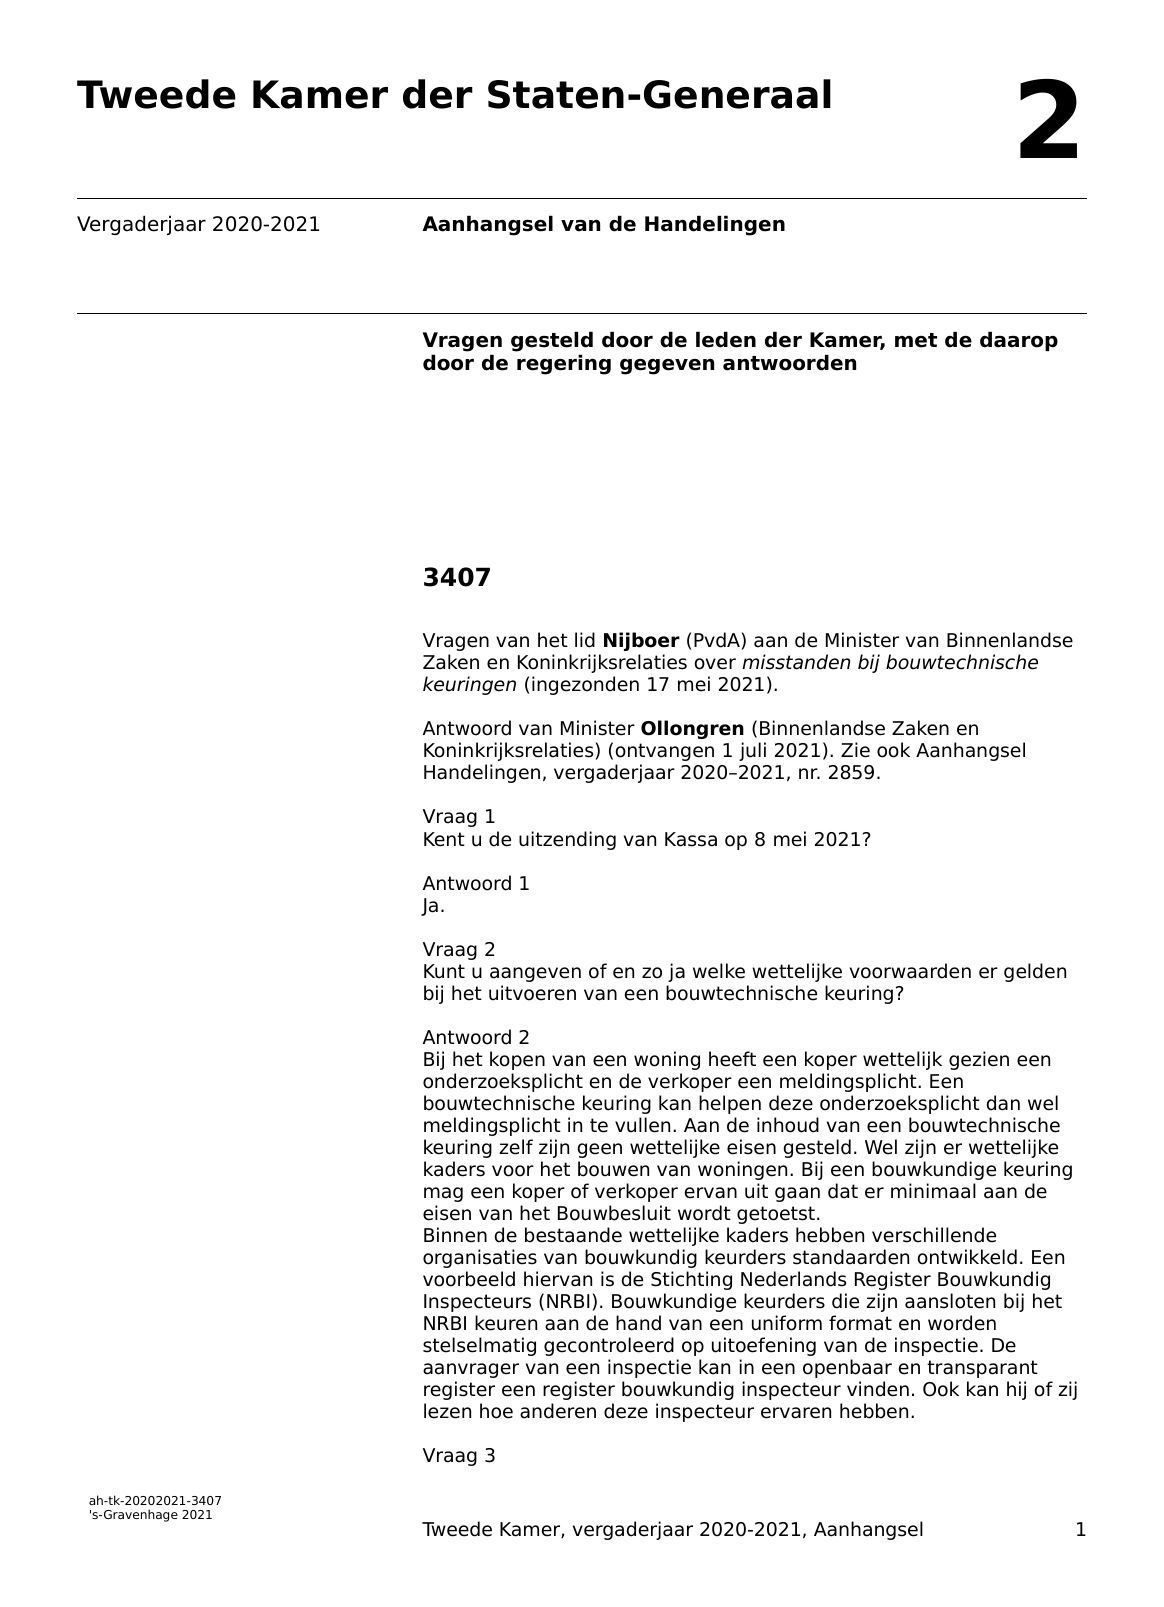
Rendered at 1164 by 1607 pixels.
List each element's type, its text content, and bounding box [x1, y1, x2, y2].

table_cell Vergaderjaar 2020-2021 [77, 199, 422, 313]
text Antwoord 1 [422, 873, 1087, 894]
table_header Tweede Kamer der Staten-Generaal [77, 59, 886, 198]
text Kent u de uitzending van Kassa op 8 mei 2021? [422, 828, 1087, 850]
text Ja. [422, 894, 1087, 917]
text Binnen de bestaande wettelijke kaders hebben verschillende organisaties van bouwkundig keurders standaarden ontwikkeld. Een voorbeeld hiervan is de Stichting Nederlands Register Bouwkundig Inspecteurs (NRBI). Bouwkundige keurders die zijn aansloten bij het NRBI keuren aan de hand van een uniform format en worden stelselmatig gecontroleerd op uitoefening van de inspectie. De aanvrager van een inspectie kan in een openbaar en transparant register een register bouwkundig inspecteur vinden. Ook kan hij of zij lezen hoe anderen deze inspecteur ervaren hebben. [422, 1225, 1087, 1422]
text ah-tk-20202021-3407 [88, 1494, 323, 1508]
table_cell Vragen gesteld door de leden der Kamer, met de daarop door de regering gegeven antwoorden [422, 314, 1087, 375]
table_header 2 [886, 59, 1087, 198]
text Vraag 1 [422, 806, 1087, 828]
text Kunt u aangeven of en zo ja welke wettelijke voorwaarden er gelden bij het uitvoeren van een bouwtechnische keuring? [422, 961, 1087, 1005]
text Vraag 2 [422, 939, 1087, 961]
table_cell Aanhangsel van de Handelingen [422, 199, 1087, 313]
table_cell [77, 314, 422, 375]
text Vraag 3 [422, 1445, 1087, 1467]
text 's-Gravenhage 2021 [88, 1508, 323, 1522]
text Antwoord 2 [422, 1027, 1087, 1049]
text Bij het kopen van een woning heeft een koper wettelijk gezien een onderzoeksplicht en de verkoper een meldingsplicht. Een bouwtechnische keuring kan helpen deze onderzoeksplicht dan wel meldingsplicht in te vullen. Aan de inhoud van een bouwtechnische keuring zelf zijn geen wettelijke eisen gesteld. Wel zijn er wettelijke kaders voor het bouwen van woningen. Bij een bouwkundige keuring mag een koper of verkoper ervan uit gaan dat er minimaal aan de eisen van het Bouwbesluit wordt getoetst. [422, 1049, 1087, 1225]
text Antwoord van Minister Ollongren (Binnenlandse Zaken en Koninkrijksrelaties) (ontvangen 1 juli 2021). Zie ook Aanhangsel Handelingen, vergaderjaar 2020–2021, nr. 2859. [422, 718, 1087, 784]
text 3407 [422, 563, 1087, 592]
text Vragen van het lid Nijboer (PvdA) aan de Minister van Binnenlandse Zaken en Koninkrijksrelaties over misstanden bij bouwtechnische keuringen (ingezonden 17 mei 2021). [422, 630, 1087, 696]
